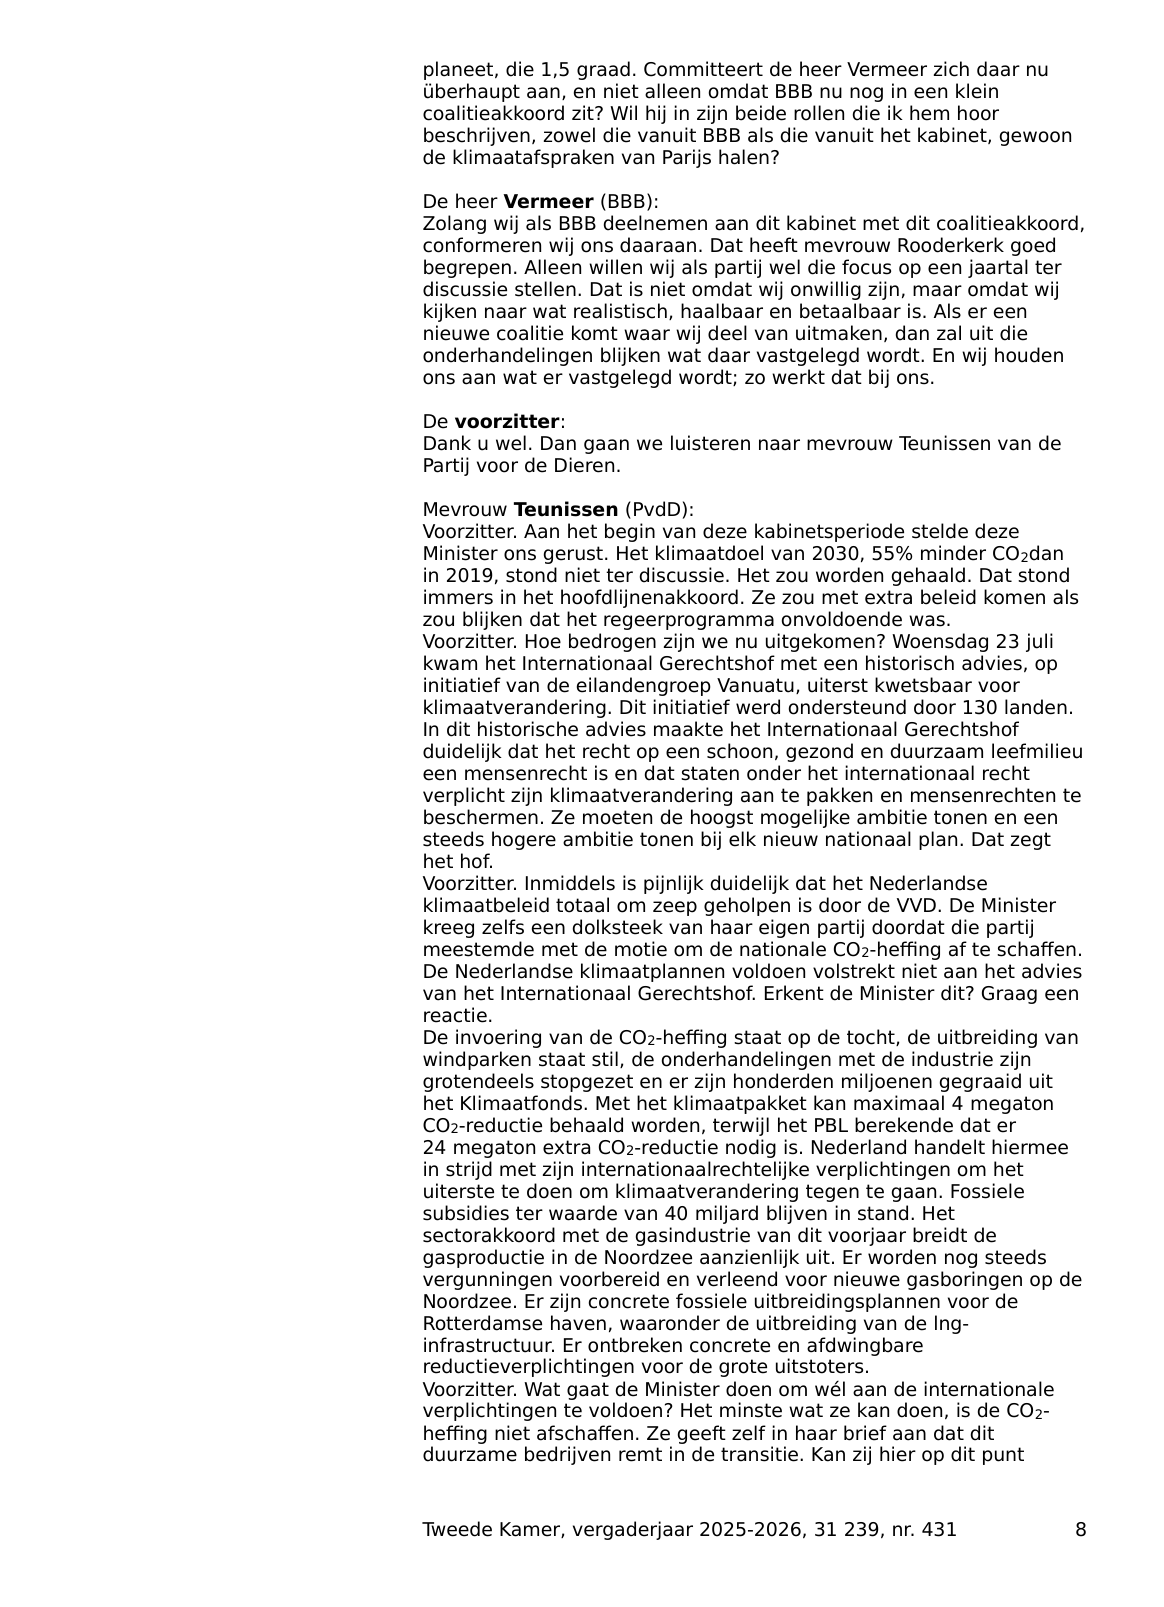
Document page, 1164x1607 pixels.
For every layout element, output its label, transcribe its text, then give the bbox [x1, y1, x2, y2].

text planeet, die 1,5 graad. Committeert de heer Vermeer zich daar nu überhaupt aan, en niet alleen omdat BBB nu nog in een klein coalitieakkoord zit? Wil hij in zijn beide rollen die ik hem hoor beschrijven, zowel die vanuit BBB als die vanuit het kabinet, gewoon de klimaatafspraken van Parijs halen? [422, 59, 1087, 169]
text Voorzitter. Aan het begin van deze kabinetsperiode stelde deze Minister ons gerust. Het klimaatdoel van 2030, 55% minder CO2dan in 2019, stond niet ter discussie. Het zou worden gehaald. Dat stond immers in het hoofdlijnenakkoord. Ze zou met extra beleid komen als zou blijken dat het regeerprogramma onvoldoende was. [422, 521, 1087, 631]
text De voorzitter: [422, 411, 1087, 433]
text Zolang wij als BBB deelnemen aan dit kabinet met dit coalitieakkoord, conformeren wij ons daaraan. Dat heeft mevrouw Rooderkerk goed begrepen. Alleen willen wij als partij wel die focus op een jaartal ter discussie stellen. Dat is niet omdat wij onwillig zijn, maar omdat wij kijken naar wat realistisch, haalbaar en betaalbaar is. Als er een nieuwe coalitie komt waar wij deel van uitmaken, dan zal uit die onderhandelingen blijken wat daar vastgelegd wordt. En wij houden ons aan wat er vastgelegd wordt; zo werkt dat bij ons. [422, 213, 1087, 389]
text De invoering van de CO2-heffing staat op de tocht, de uitbreiding van windparken staat stil, de onderhandelingen met de industrie zijn grotendeels stopgezet en er zijn honderden miljoenen gegraaid uit het Klimaatfonds. Met het klimaatpakket kan maximaal 4 megaton CO2-reductie behaald worden, terwijl het PBL berekende dat er 24 megaton extra CO2-reductie nodig is. Nederland handelt hiermee in strijd met zijn internationaalrechtelijke verplichtingen om het uiterste te doen om klimaatverandering tegen te gaan. Fossiele subsidies ter waarde van 40 miljard blijven in stand. Het sectorakkoord met de gasindustrie van dit voorjaar breidt de gasproductie in de Noordzee aanzienlijk uit. Er worden nog steeds vergunningen voorbereid en verleend voor nieuwe gasboringen op de Noordzee. Er zijn concrete fossiele uitbreidingsplannen voor de Rotterdamse haven, waaronder de uitbreiding van de lng-infrastructuur. Er ontbreken concrete en afdwingbare reductieverplichtingen voor de grote uitstoters. [422, 1027, 1087, 1378]
text Dank u wel. Dan gaan we luisteren naar mevrouw Teunissen van de Partij voor de Dieren. [422, 433, 1087, 477]
text Voorzitter. Hoe bedrogen zijn we nu uitgekomen? Woensdag 23 juli kwam het Internationaal Gerechtshof met een historisch advies, op initiatief van de eilandengroep Vanuatu, uiterst kwetsbaar voor klimaatverandering. Dit initiatief werd ondersteund door 130 landen. In dit historische advies maakte het Internationaal Gerechtshof duidelijk dat het recht op een schoon, gezond en duurzaam leefmilieu een mensenrecht is en dat staten onder het internationaal recht verplicht zijn klimaatverandering aan te pakken en mensenrechten te beschermen. Ze moeten de hoogst mogelijke ambitie tonen en een steeds hogere ambitie tonen bij elk nieuw nationaal plan. Dat zegt het hof. [422, 631, 1087, 873]
text Mevrouw Teunissen (PvdD): [422, 499, 1087, 521]
text Voorzitter. Wat gaat de Minister doen om wél aan de internationale verplichtingen te voldoen? Het minste wat ze kan doen, is de CO2-heffing niet afschaffen. Ze geeft zelf in haar brief aan dat dit duurzame bedrijven remt in de transitie. Kan zij hier op dit punt [422, 1378, 1087, 1466]
text De heer Vermeer (BBB): [422, 191, 1087, 213]
text Voorzitter. Inmiddels is pijnlijk duidelijk dat het Nederlandse klimaatbeleid totaal om zeep geholpen is door de VVD. De Minister kreeg zelfs een dolksteek van haar eigen partij doordat die partij meestemde met de motie om de nationale CO2-heffing af te schaffen. De Nederlandse klimaatplannen voldoen volstrekt niet aan het advies van het Internationaal Gerechtshof. Erkent de Minister dit? Graag een reactie. [422, 873, 1087, 1027]
